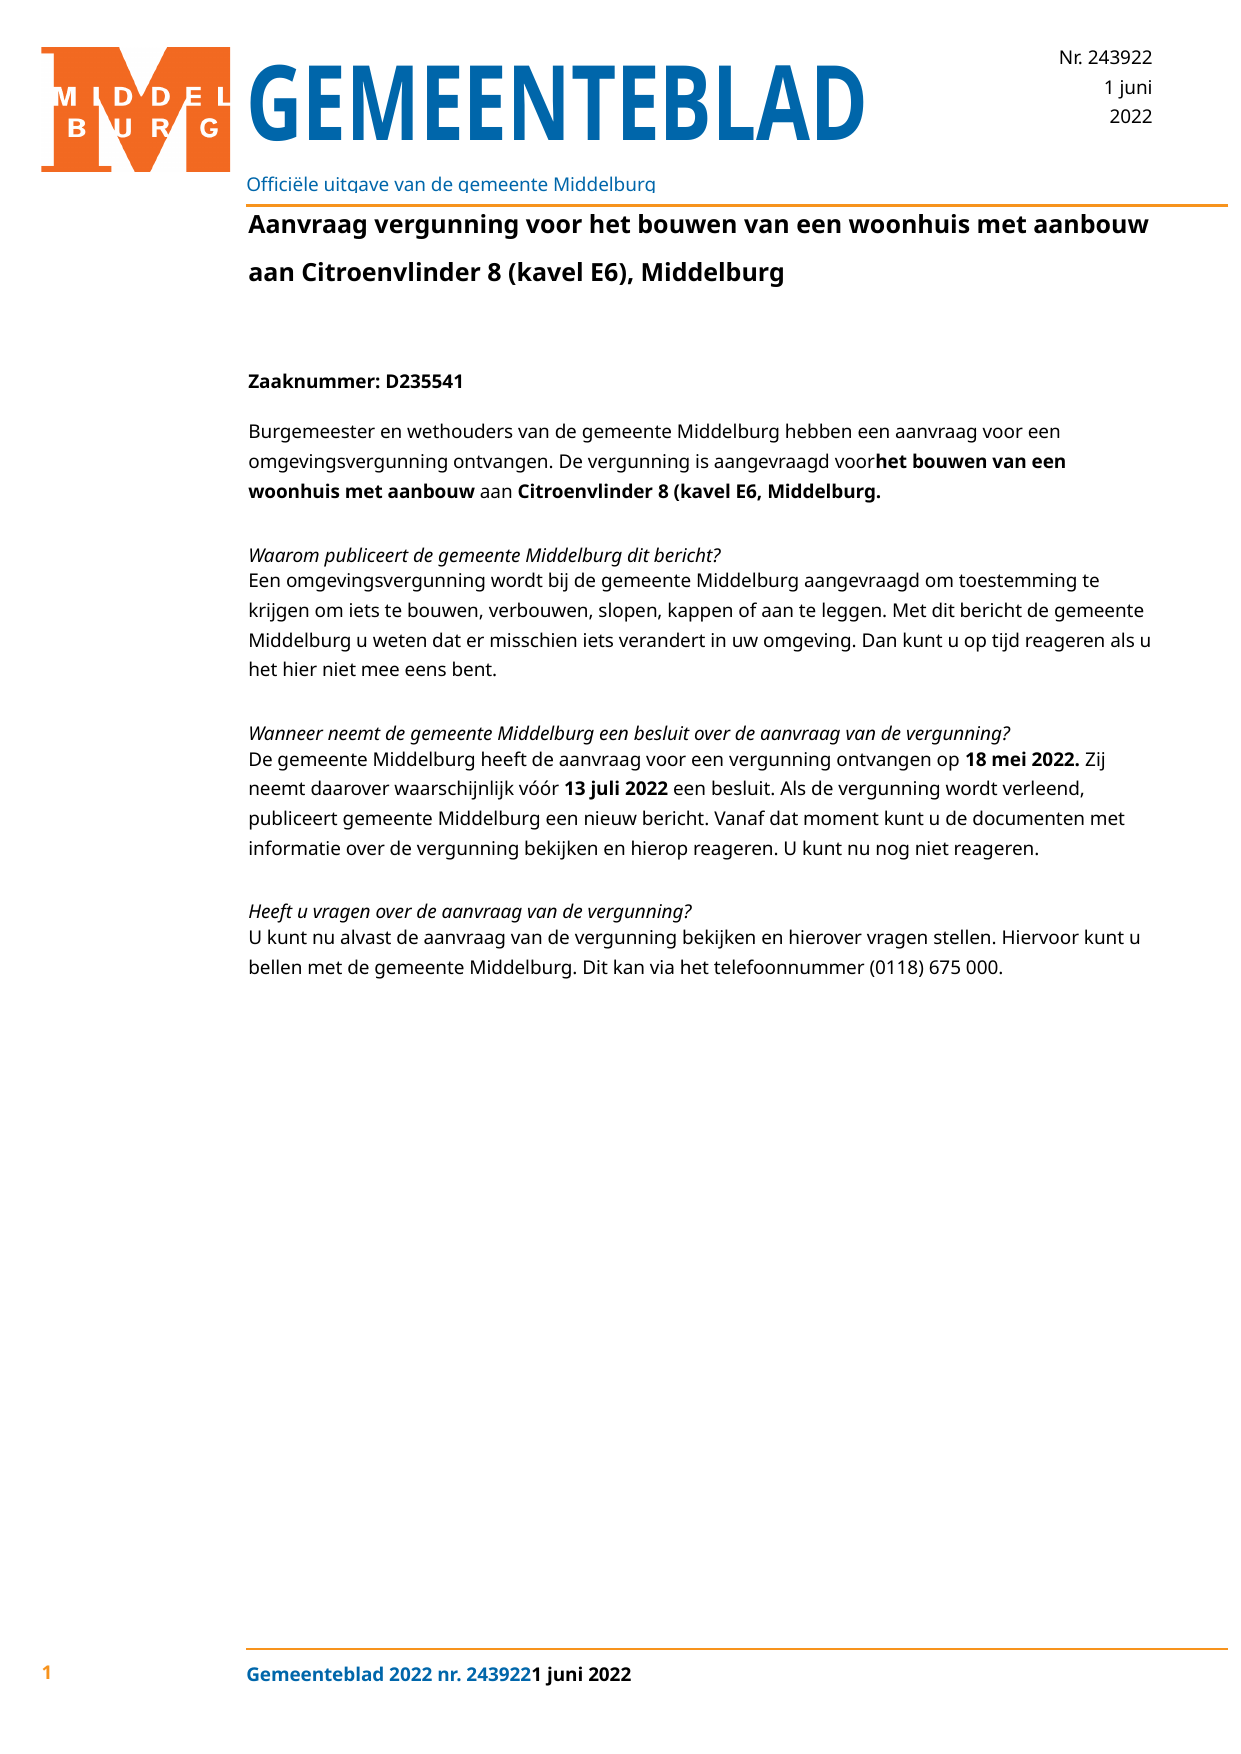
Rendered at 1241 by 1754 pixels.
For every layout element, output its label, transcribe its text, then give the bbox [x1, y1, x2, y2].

text De gemeente Middelburg heeft de aanvraag voor een vergunning ontvangen op 18 mei 2022. Zij neemt daarover waarschijnlijk vóór 13 juli 2022 een besluit. Als de vergunning wordt verleend, publiceert gemeente Middelburg een nieuw bericht. Vanaf dat moment kunt u de documenten met informatie over de vergunning bekijken en hierop reageren. U kunt nu nog niet reageren. [248, 746, 1152, 861]
text Zaaknummer: D235541 [248, 368, 1152, 394]
text Aanvraag vergunning voor het bouwen van een woonhuis met aanbouw aan Citroenvlinder 8 (kavel E6), Middelburg [248, 207, 1152, 288]
text Een omgevingsvergunning wordt bij de gemeente Middelburg aangevraagd om toestemming te krijgen om iets te bouwen, verbouwen, slopen, kappen of aan te leggen. Met dit bericht de gemeente Middelburg u weten dat er misschien iets verandert in uw omgeving. Dan kunt u op tijd reageren als u het hier niet mee eens bent. [248, 568, 1152, 682]
picture [41, 47, 231, 172]
text Heeft u vragen over de aanvraag van de vergunning? [248, 899, 1152, 924]
text Burgemeester en wethouders van de gemeente Middelburg hebben een aanvraag voor een omgevingsvergunning ontvangen. De vergunning is aangevraagd voorhet bouwen van een woonhuis met aanbouw aan Citroenvlinder 8 (kavel E6, Middelburg. [248, 419, 1152, 504]
text U kunt nu alvast de aanvraag van de vergunning bekijken en hierover vragen stellen. Hiervoor kunt u bellen met de gemeente Middelburg. Dit kan via het telefoonnummer (0118) 675 000. [248, 924, 1152, 980]
text Waarom publiceert de gemeente Middelburg dit bericht? [248, 542, 1152, 568]
text Wanneer neemt de gemeente Middelburg een besluit over de aanvraag van de vergunning? [248, 720, 1152, 746]
